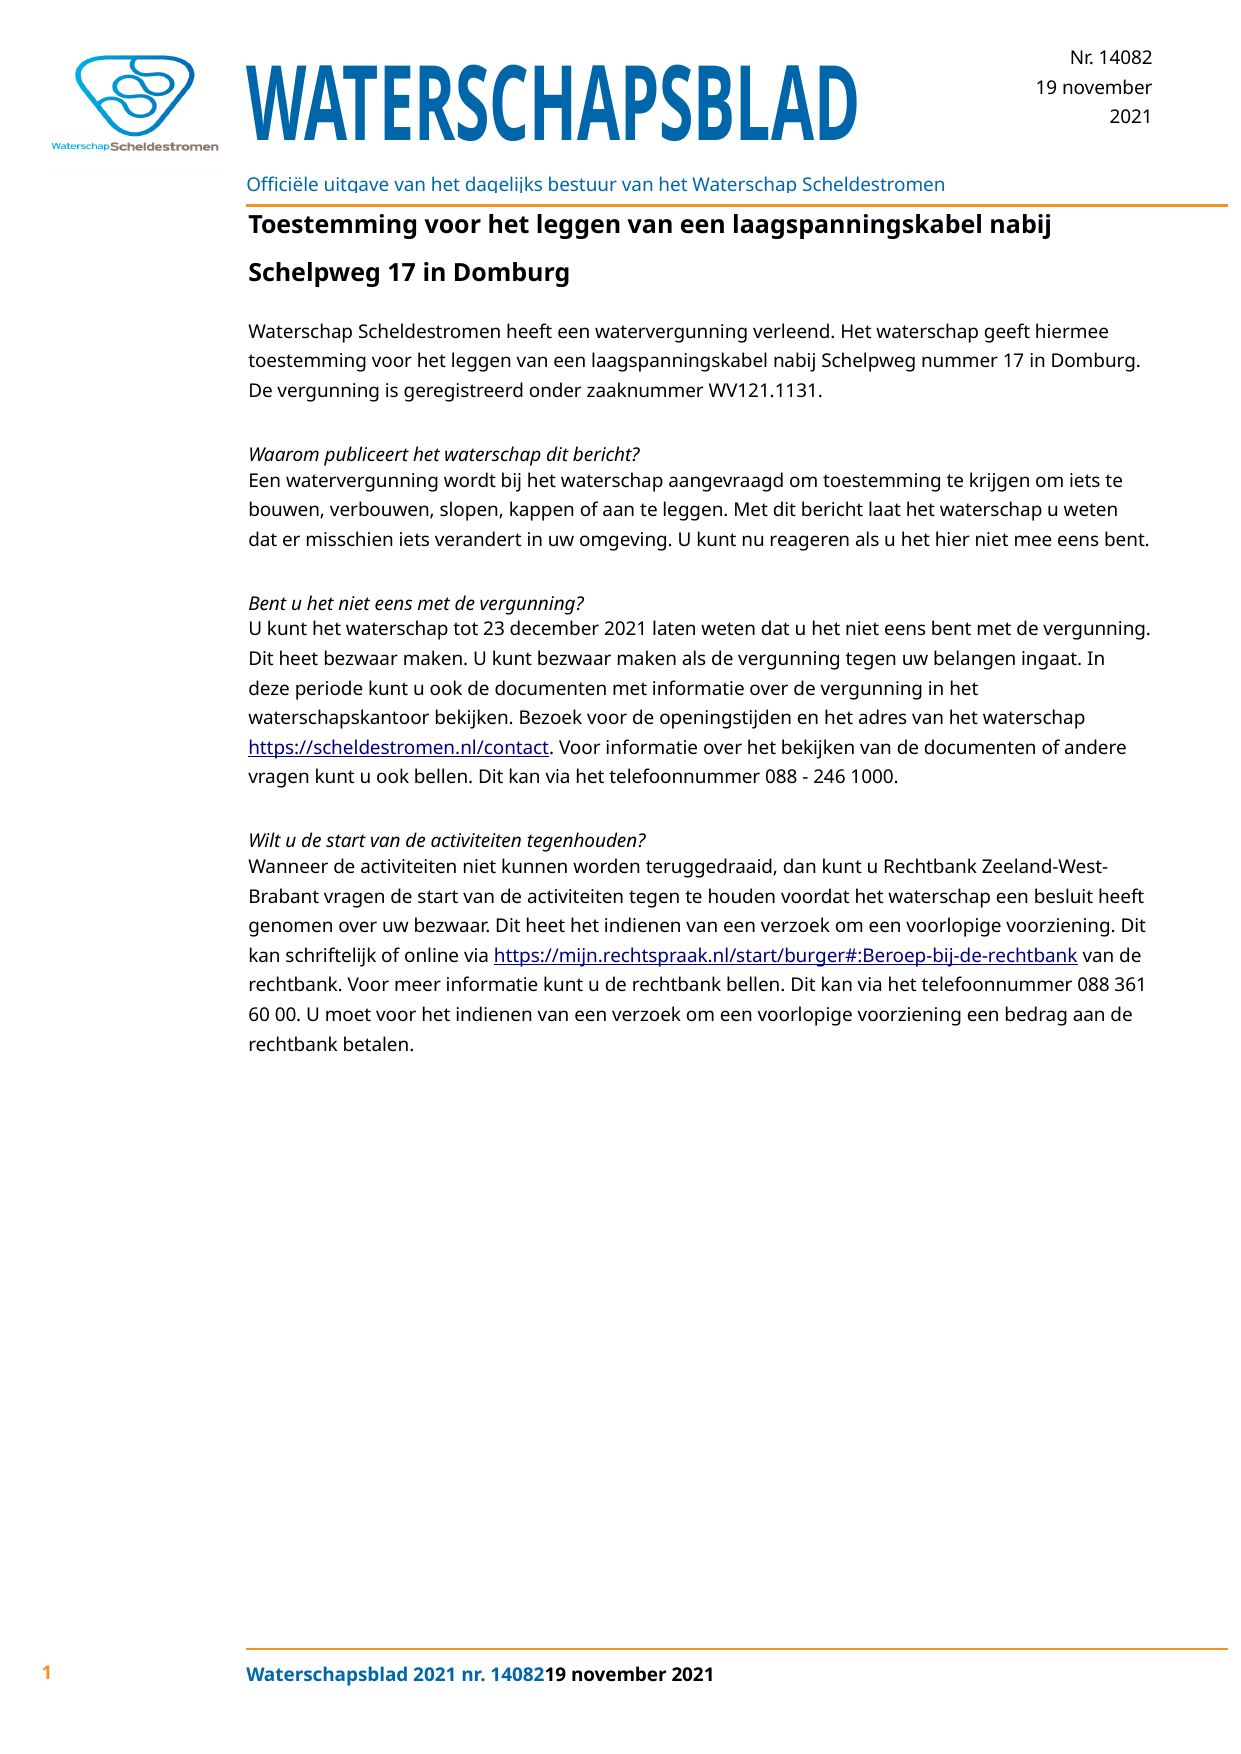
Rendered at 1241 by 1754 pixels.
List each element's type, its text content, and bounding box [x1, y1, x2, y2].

picture [41, 47, 231, 172]
text Wanneer de activiteiten niet kunnen worden teruggedraaid, dan kunt u Rechtbank Zeeland-West-Brabant vragen de start van de activiteiten tegen te houden voordat het waterschap een besluit heeft genomen over uw bezwaar. Dit heet het indienen van een verzoek om een voorlopige voorziening. Dit kan schriftelijk of online via https://mijn.rechtspraak.nl/start/burger#:Beroep-bij-de-rechtbank van de rechtbank. Voor meer informatie kunt u de rechtbank bellen. Dit kan via het telefoonnummer 088 361 60 00. U moet voor het indienen van een verzoek om een voorlopige voorziening een bedrag aan de rechtbank betalen. [248, 853, 1152, 1056]
text U kunt het waterschap tot 23 december 2021 laten weten dat u het niet eens bent met de vergunning. Dit heet bezwaar maken. U kunt bezwaar maken als de vergunning tegen uw belangen ingaat. In deze periode kunt u ook de documenten met informatie over de vergunning in het waterschapskantoor bekijken. Bezoek voor de openingstijden en het adres van het waterschap https://scheldestromen.nl/contact. Voor informatie over het bekijken van de documenten of andere vragen kunt u ook bellen. Dit kan via het telefoonnummer 088 - 246 1000. [248, 616, 1152, 789]
text Bent u het niet eens met de vergunning? [248, 590, 1152, 616]
text Een watervergunning wordt bij het waterschap aangevraagd om toestemming te krijgen om iets te bouwen, verbouwen, slopen, kappen of aan te leggen. Met dit bericht laat het waterschap u weten dat er misschien iets verandert in uw omgeving. U kunt nu reageren als u het hier niet mee eens bent. [248, 467, 1152, 552]
text Waarom publiceert het waterschap dit bericht? [248, 441, 1152, 467]
text Waterschap Scheldestromen heeft een watervergunning verleend. Het waterschap geeft hiermee toestemming voor het leggen van een laagspanningskabel nabij Schelpweg nummer 17 in Domburg. De vergunning is geregistreerd onder zaaknummer WV121.1131. [248, 318, 1152, 403]
text Wilt u de start van de activiteiten tegenhouden? [248, 827, 1152, 853]
text Toestemming voor het leggen van een laagspanningskabel nabij Schelpweg 17 in Domburg [248, 207, 1152, 288]
